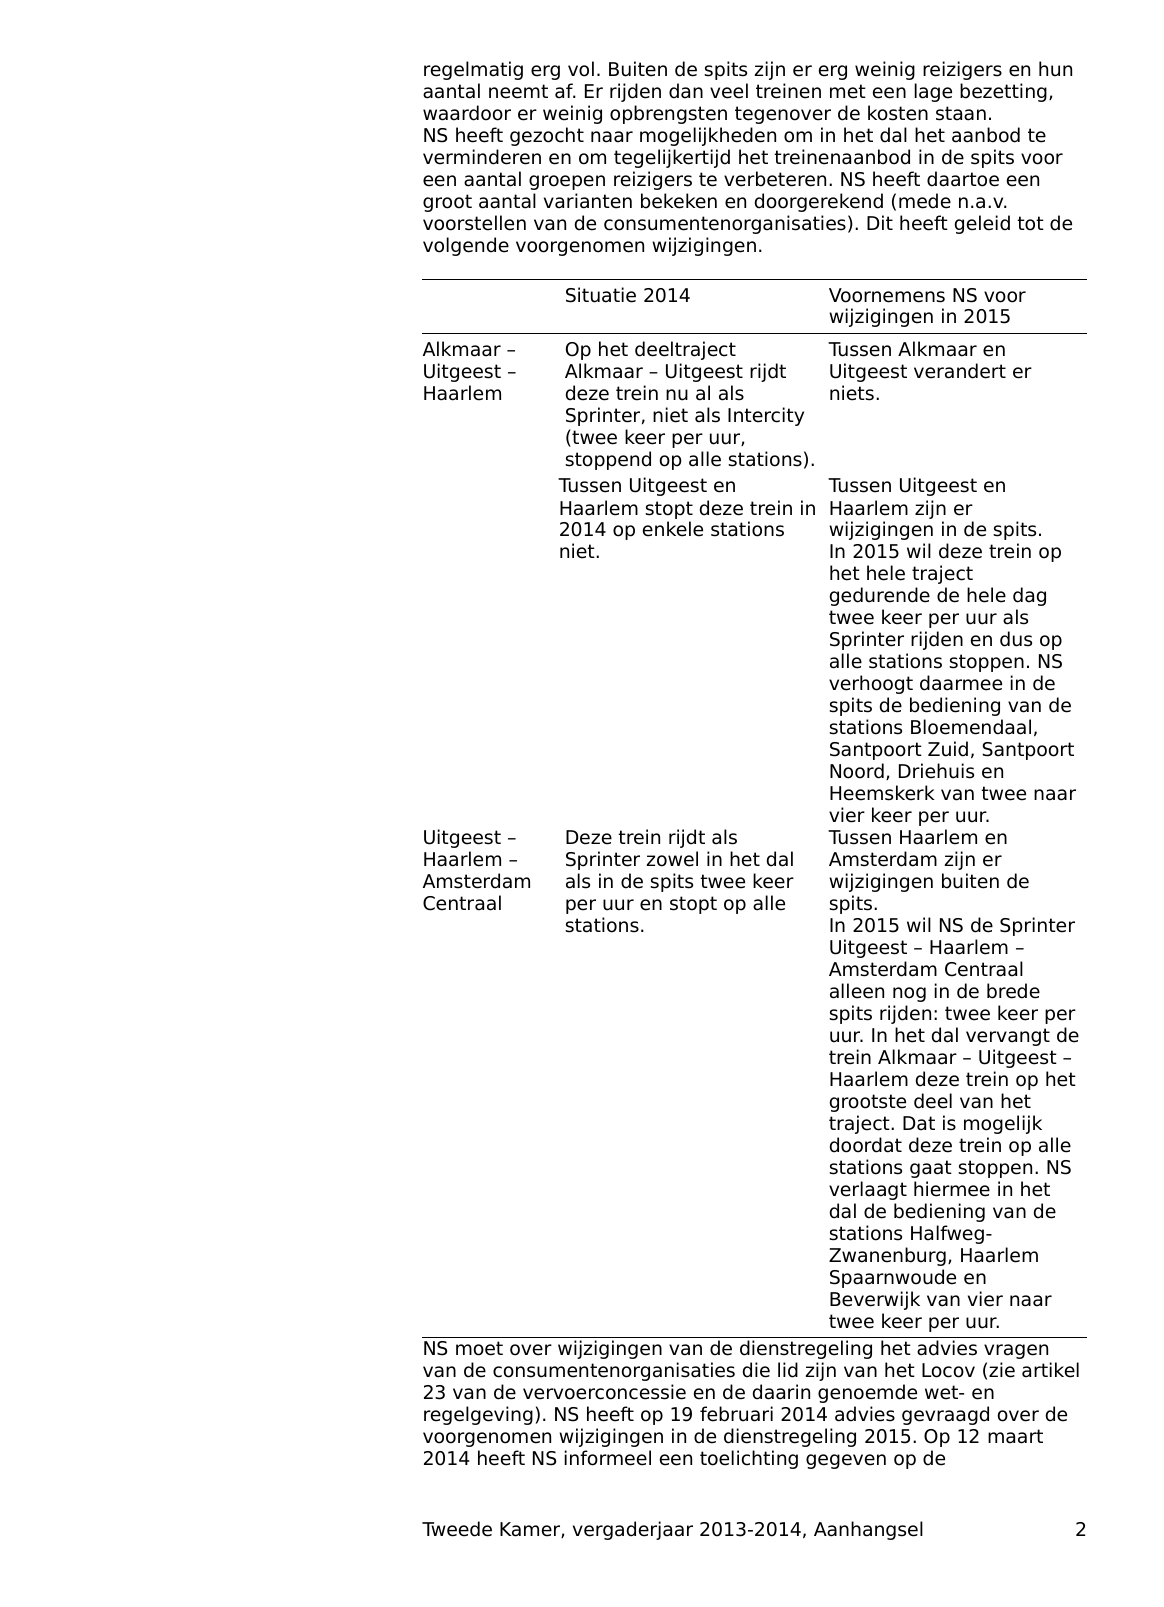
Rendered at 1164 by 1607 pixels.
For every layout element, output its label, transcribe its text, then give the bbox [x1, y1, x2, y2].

table_cell Alkmaar – Uitgeest – Haarlem [422, 334, 558, 827]
text regelmatig erg vol. Buiten de spits zijn er erg weinig reizigers en hun aantal neemt af. Er rijden dan veel treinen met een lage bezetting, waardoor er weinig opbrengsten tegenover de kosten staan. [422, 59, 1087, 125]
table_cell Tussen Uitgeest en Haarlem zijn er wijzigingen in de spits. In 2015 wil deze trein op het hele traject gedurende de hele dag twee keer per uur als Sprinter rijden en dus op alle stations stoppen. NS verhoogt daarmee in de spits de bediening van de stations Bloemendaal, Santpoort Zuid, Santpoort Noord, Driehuis en Heemskerk van twee naar vier keer per uur. [823, 471, 1087, 827]
table_header [422, 280, 558, 333]
table_cell Op het deeltraject Alkmaar – Uitgeest rijdt deze trein nu al als Sprinter, niet als Intercity (twee keer per uur, stoppend op alle stations). [559, 334, 823, 471]
table_header Situatie 2014 [559, 280, 823, 333]
text NS moet over wijzigingen van de dienstregeling het advies vragen van de consumentenorganisaties die lid zijn van het Locov (zie artikel 23 van de vervoerconcessie en de daarin genoemde wet- en regelgeving). NS heeft op 19 februari 2014 advies gevraagd over de voorgenomen wijzigingen in de dienstregeling 2015. Op 12 maart 2014 heeft NS informeel een toelichting gegeven op de [422, 1338, 1087, 1470]
table_cell Tussen Alkmaar en Uitgeest verandert er niets. [823, 334, 1087, 471]
table_cell Tussen Haarlem en Amsterdam zijn er wijzigingen buiten de spits. In 2015 wil NS de Sprinter Uitgeest – Haarlem – Amsterdam Centraal alleen nog in de brede spits rijden: twee keer per uur. In het dal vervangt de trein Alkmaar – Uitgeest – Haarlem deze trein op het grootste deel van het traject. Dat is mogelijk doordat deze trein op alle stations gaat stoppen. NS verlaagt hiermee in het dal de bediening van de stations Halfweg-Zwanenburg, Haarlem Spaarnwoude en Beverwijk van vier naar twee keer per uur. [823, 827, 1087, 1337]
table_cell Tussen Uitgeest en Haarlem stopt deze trein in 2014 op enkele stations niet. [559, 471, 823, 827]
text NS heeft gezocht naar mogelijkheden om in het dal het aanbod te verminderen en om tegelijkertijd het treinenaanbod in de spits voor een aantal groepen reizigers te verbeteren. NS heeft daartoe een groot aantal varianten bekeken en doorgerekend (mede n.a.v. voorstellen van de consumentenorganisaties). Dit heeft geleid tot de volgende voorgenomen wijzigingen. [422, 125, 1087, 257]
table_header Voornemens NS voor wijzigingen in 2015 [823, 280, 1087, 333]
table_cell Deze trein rijdt als Sprinter zowel in het dal als in de spits twee keer per uur en stopt op alle stations. [559, 827, 823, 1337]
table_cell Uitgeest – Haarlem – Amsterdam Centraal [422, 827, 558, 1337]
